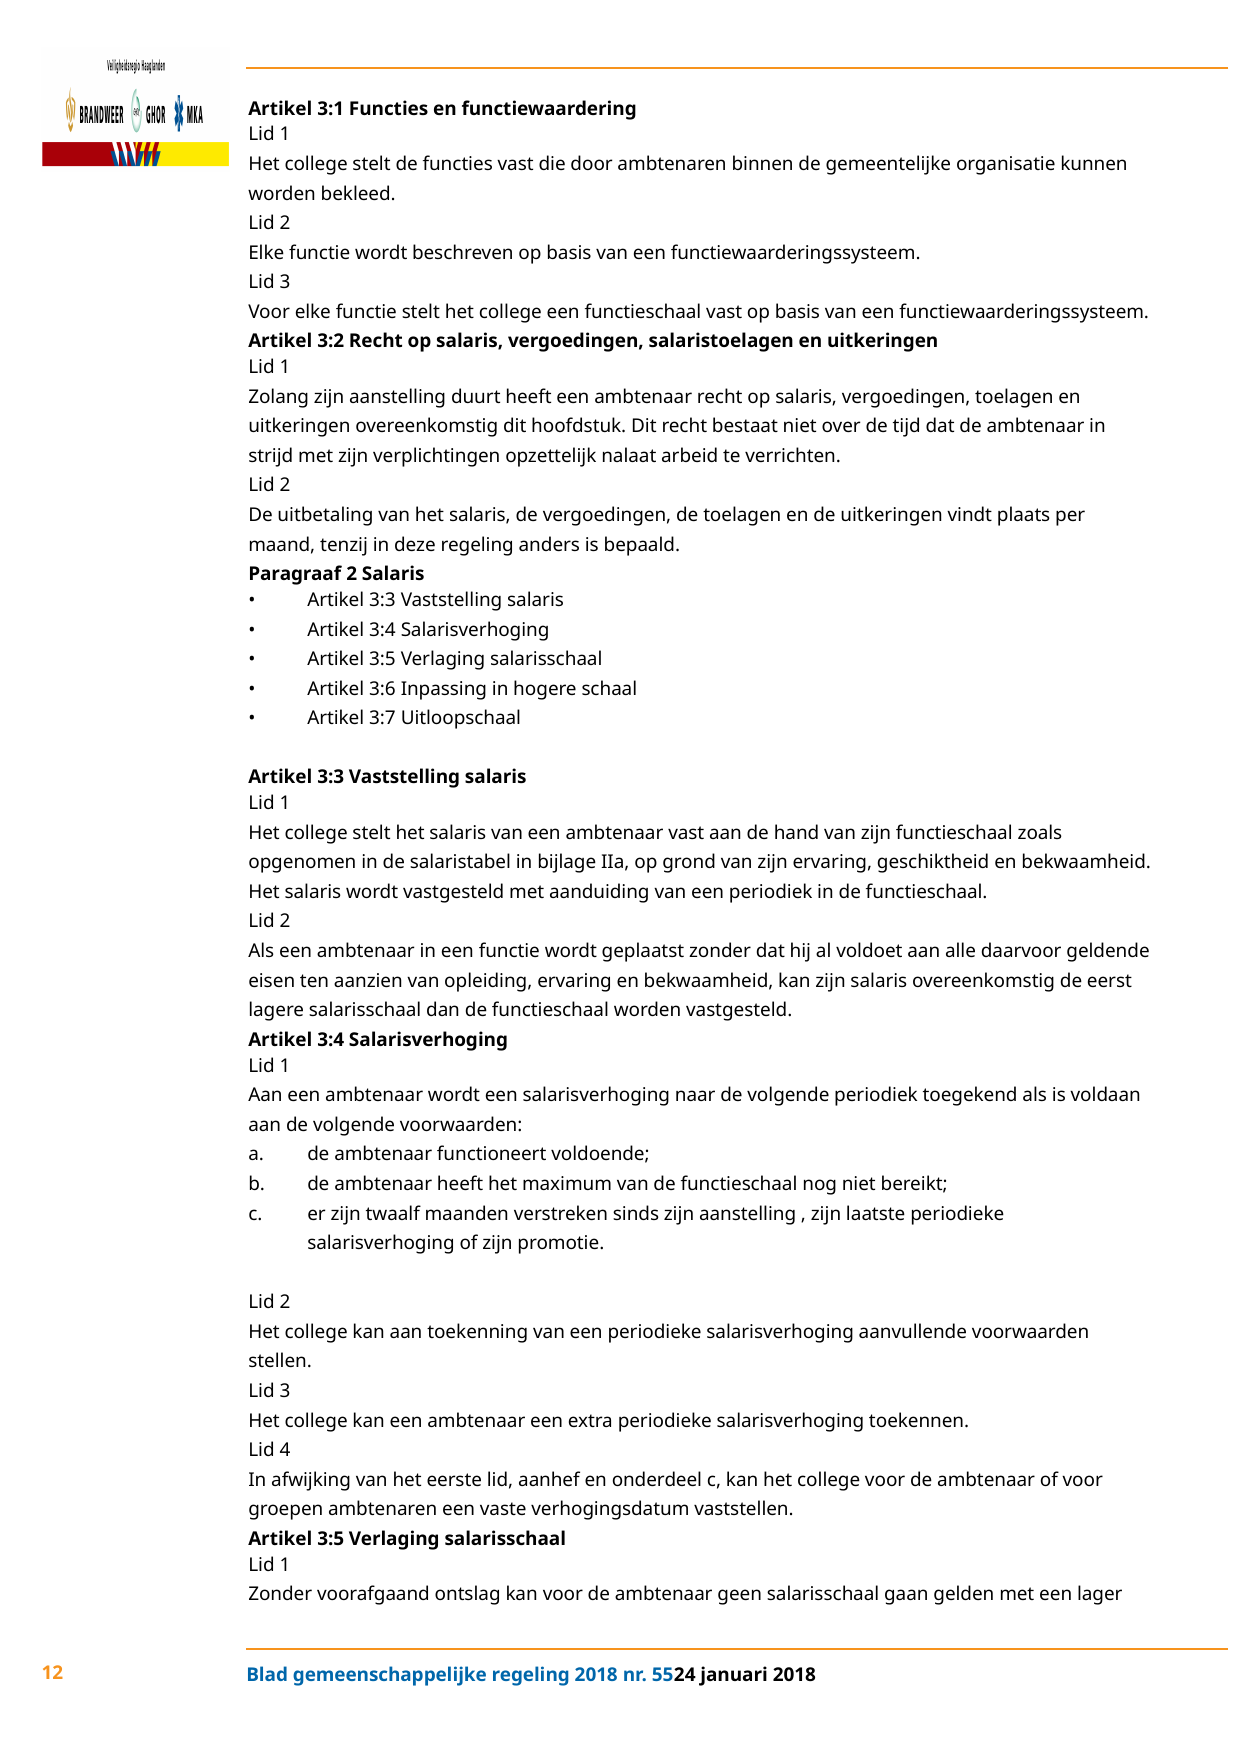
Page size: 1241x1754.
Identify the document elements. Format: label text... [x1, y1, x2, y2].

text Het college kan aan toekenning van een periodieke salarisverhoging aanvullende voorwaarden stellen. [248, 1318, 1152, 1373]
list de ambtenaar functioneert voldoende; [248, 1141, 1152, 1166]
text In afwijking van het eerste lid, aanhef en onderdeel c, kan het college voor de ambtenaar of voor groepen ambtenaren een vaste verhogingsdatum vaststellen. [248, 1466, 1152, 1521]
text Artikel 3:3 Vaststelling salaris [248, 764, 1152, 789]
list Artikel 3:5 Verlaging salarisschaal [248, 645, 1152, 671]
list Artikel 3:6 Inpassing in hogere schaal [248, 675, 1152, 701]
list Artikel 3:4 Salarisverhoging [248, 616, 1152, 641]
text Lid 2 [248, 472, 1152, 497]
text Lid 3 [248, 268, 1152, 294]
text Lid 2 [248, 209, 1152, 235]
list Artikel 3:7 Uitloopschaal [248, 704, 1152, 730]
text Lid 2 [248, 1288, 1152, 1314]
picture [41, 47, 231, 172]
text Lid 1 [248, 121, 1152, 146]
text Het college stelt het salaris van een ambtenaar vast aan de hand van zijn functieschaal zoals opgenomen in de salaristabel in bijlage IIa, op grond van zijn ervaring, geschiktheid en bekwaamheid. Het salaris wordt vastgesteld met aanduiding van een periodiek in de functieschaal. [248, 819, 1152, 904]
text Paragraaf 2 Salaris [248, 560, 1152, 586]
text Lid 1 [248, 353, 1152, 379]
text Lid 3 [248, 1377, 1152, 1403]
text De uitbetaling van het salaris, de vergoedingen, de toelagen en de uitkeringen vindt plaats per maand, tenzij in deze regeling anders is bepaald. [248, 501, 1152, 557]
text Lid 1 [248, 789, 1152, 815]
text Artikel 3:4 Salarisverhoging [248, 1026, 1152, 1052]
text Artikel 3:5 Verlaging salarisschaal [248, 1525, 1152, 1551]
text Elke functie wordt beschreven op basis van een functiewaarderingssysteem. [248, 239, 1152, 264]
list de ambtenaar heeft het maximum van de functieschaal nog niet bereikt; [248, 1170, 1152, 1196]
list Artikel 3:3 Vaststelling salaris [248, 586, 1152, 612]
text Voor elke functie stelt het college een functieschaal vast op basis van een functiewaarderingssysteem. [248, 298, 1152, 324]
text Lid 1 [248, 1052, 1152, 1077]
text Artikel 3:2 Recht op salaris, vergoedingen, salaristoelagen en uitkeringen [248, 328, 1152, 353]
text Het college stelt de functies vast die door ambtenaren binnen de gemeentelijke organisatie kunnen worden bekleed. [248, 150, 1152, 205]
text Aan een ambtenaar wordt een salarisverhoging naar de volgende periodiek toegekend als is voldaan aan de volgende voorwaarden: [248, 1081, 1152, 1137]
text Het college kan een ambtenaar een extra periodieke salarisverhoging toekennen. [248, 1407, 1152, 1432]
text Zonder voorafgaand ontslag kan voor de ambtenaar geen salarisschaal gaan gelden met een lager [248, 1580, 1152, 1606]
text Lid 1 [248, 1551, 1152, 1577]
text Zolang zijn aanstelling duurt heeft een ambtenaar recht op salaris, vergoedingen, toelagen en uitkeringen overeenkomstig dit hoofdstuk. Dit recht bestaat niet over de tijd dat de ambtenaar in strijd met zijn verplichtingen opzettelijk nalaat arbeid te verrichten. [248, 383, 1152, 468]
text Lid 4 [248, 1436, 1152, 1462]
list er zijn twaalf maanden verstreken sinds zijn aanstelling , zijn laatste periodieke salarisverhoging of zijn promotie. [248, 1200, 1152, 1255]
text Lid 2 [248, 908, 1152, 933]
text Artikel 3:1 Functies en functiewaardering [248, 95, 1152, 121]
text Als een ambtenaar in een functie wordt geplaatst zonder dat hij al voldoet aan alle daarvoor geldende eisen ten aanzien van opleiding, ervaring en bekwaamheid, kan zijn salaris overeenkomstig de eerst lagere salarisschaal dan de functieschaal worden vastgesteld. [248, 937, 1152, 1022]
